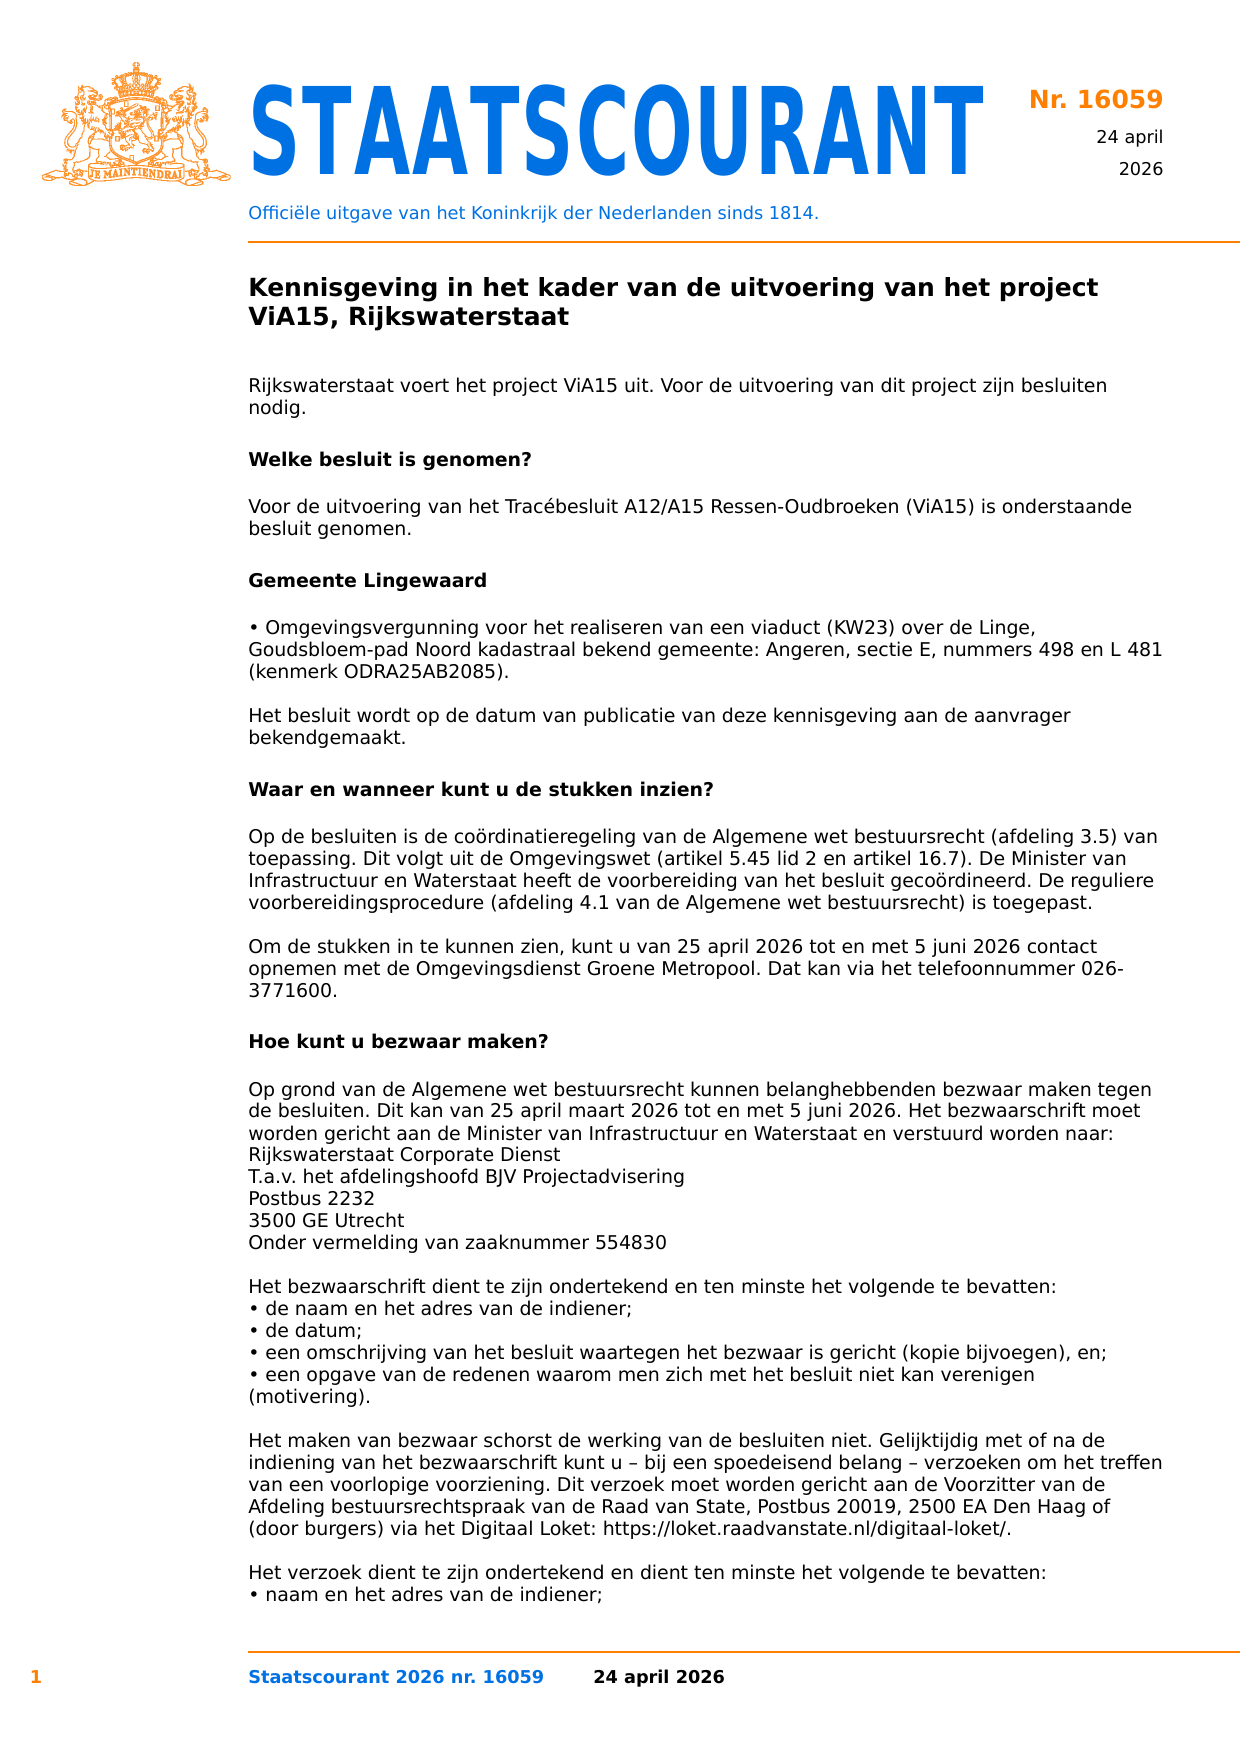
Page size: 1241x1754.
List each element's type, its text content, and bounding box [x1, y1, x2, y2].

text Onder vermelding van zaaknummer 554830 [248, 1232, 1163, 1254]
text Rijkswaterstaat voert het project ViA15 uit. Voor de uitvoering van dit project zijn besluiten nodig. [248, 375, 1163, 419]
subtitle Gemeente Lingewaard [248, 570, 1163, 592]
subtitle Kennisgeving in het kader van de uitvoering van het project ViA15, Rijkswaterstaat [248, 273, 1163, 331]
text Op grond van de Algemene wet bestuursrecht kunnen belanghebbenden bezwaar maken tegen de besluiten. Dit kan van 25 april maart 2026 tot en met 5 juni 2026. Het bezwaarschrift moet worden gericht aan de Minister van Infrastructuur en Waterstaat en verstuurd worden naar: [248, 1078, 1163, 1144]
text • Omgevingsvergunning voor het realiseren van een viaduct (KW23) over de Linge, Goudsbloem-pad Noord kadastraal bekend gemeente: Angeren, sectie E, nummers 498 en L 481 (kenmerk ODRA25AB2085). [248, 617, 1163, 683]
text • naam en het adres van de indiener; [248, 1584, 1163, 1606]
text Het maken van bezwaar schorst de werking van de besluiten niet. Gelijktijdig met of na de indiening van het bezwaarschrift kunt u – bij een spoedeisend belang – verzoeken om het treffen van een voorlopige voorziening. Dit verzoek moet worden gericht aan de Voorzitter van de Afdeling bestuursrechtspraak van de Raad van State, Postbus 20019, 2500 EA Den Haag of (door burgers) via het Digitaal Loket: https://loket.raadvanstate.nl/digitaal-loket/. [248, 1430, 1163, 1540]
text • een omschrijving van het besluit waartegen het bezwaar is gericht (kopie bijvoegen), en; [248, 1342, 1163, 1364]
text T.a.v. het afdelingshoofd BJV Projectadvisering [248, 1166, 1163, 1188]
table_header STAATSCOURANT [248, 62, 998, 203]
text Het besluit wordt op de datum van publicatie van deze kennisgeving aan de aanvrager bekendgemaakt. [248, 705, 1163, 749]
subtitle Welke besluit is genomen? [248, 449, 1163, 471]
text • de naam en het adres van de indiener; [248, 1298, 1163, 1320]
text Het bezwaarschrift dient te zijn ondertekend en ten minste het volgende te bevatten: [248, 1276, 1163, 1298]
text Voor de uitvoering van het Tracébesluit A12/A15 Ressen-Oudbroeken (ViA15) is onderstaande besluit genomen. [248, 496, 1163, 540]
subtitle Waar en wanneer kunt u de stukken inzien? [248, 779, 1163, 801]
text Op de besluiten is de coördinatieregeling van de Algemene wet bestuursrecht (afdeling 3.5) van toepassing. Dit volgt uit de Omgevingswet (artikel 5.45 lid 2 en artikel 16.7). De Minister van Infrastructuur en Waterstaat heeft de voorbereiding van het besluit gecoördineerd. De reguliere voorbereidingsprocedure (afdeling 4.1 van de Algemene wet bestuursrecht) is toegepast. [248, 826, 1163, 914]
text Rijkswaterstaat Corporate Dienst [248, 1144, 1163, 1166]
table_cell Officiële uitgave van het Koninkrijk der Nederlanden sinds 1814. [248, 203, 1240, 241]
table_header Nr. 16059 [998, 62, 1240, 121]
table_header [25, 62, 248, 241]
table_cell 24 april [998, 121, 1240, 153]
subtitle Hoe kunt u bezwaar maken? [248, 1031, 1163, 1053]
text • de datum; [248, 1320, 1163, 1342]
text Postbus 2232 [248, 1188, 1163, 1210]
text Het verzoek dient te zijn ondertekend en dient ten minste het volgende te bevatten: [248, 1562, 1163, 1584]
table_cell 2026 [998, 153, 1240, 203]
text • een opgave van de redenen waarom men zich met het besluit niet kan verenigen (motivering). [248, 1364, 1163, 1408]
text Om de stukken in te kunnen zien, kunt u van 25 april 2026 tot en met 5 juni 2026 contact opnemen met de Omgevingsdienst Groene Metropool. Dat kan via het telefoonnummer 026-3771600. [248, 936, 1163, 1001]
picture [41, 62, 231, 186]
text 3500 GE Utrecht [248, 1210, 1163, 1232]
